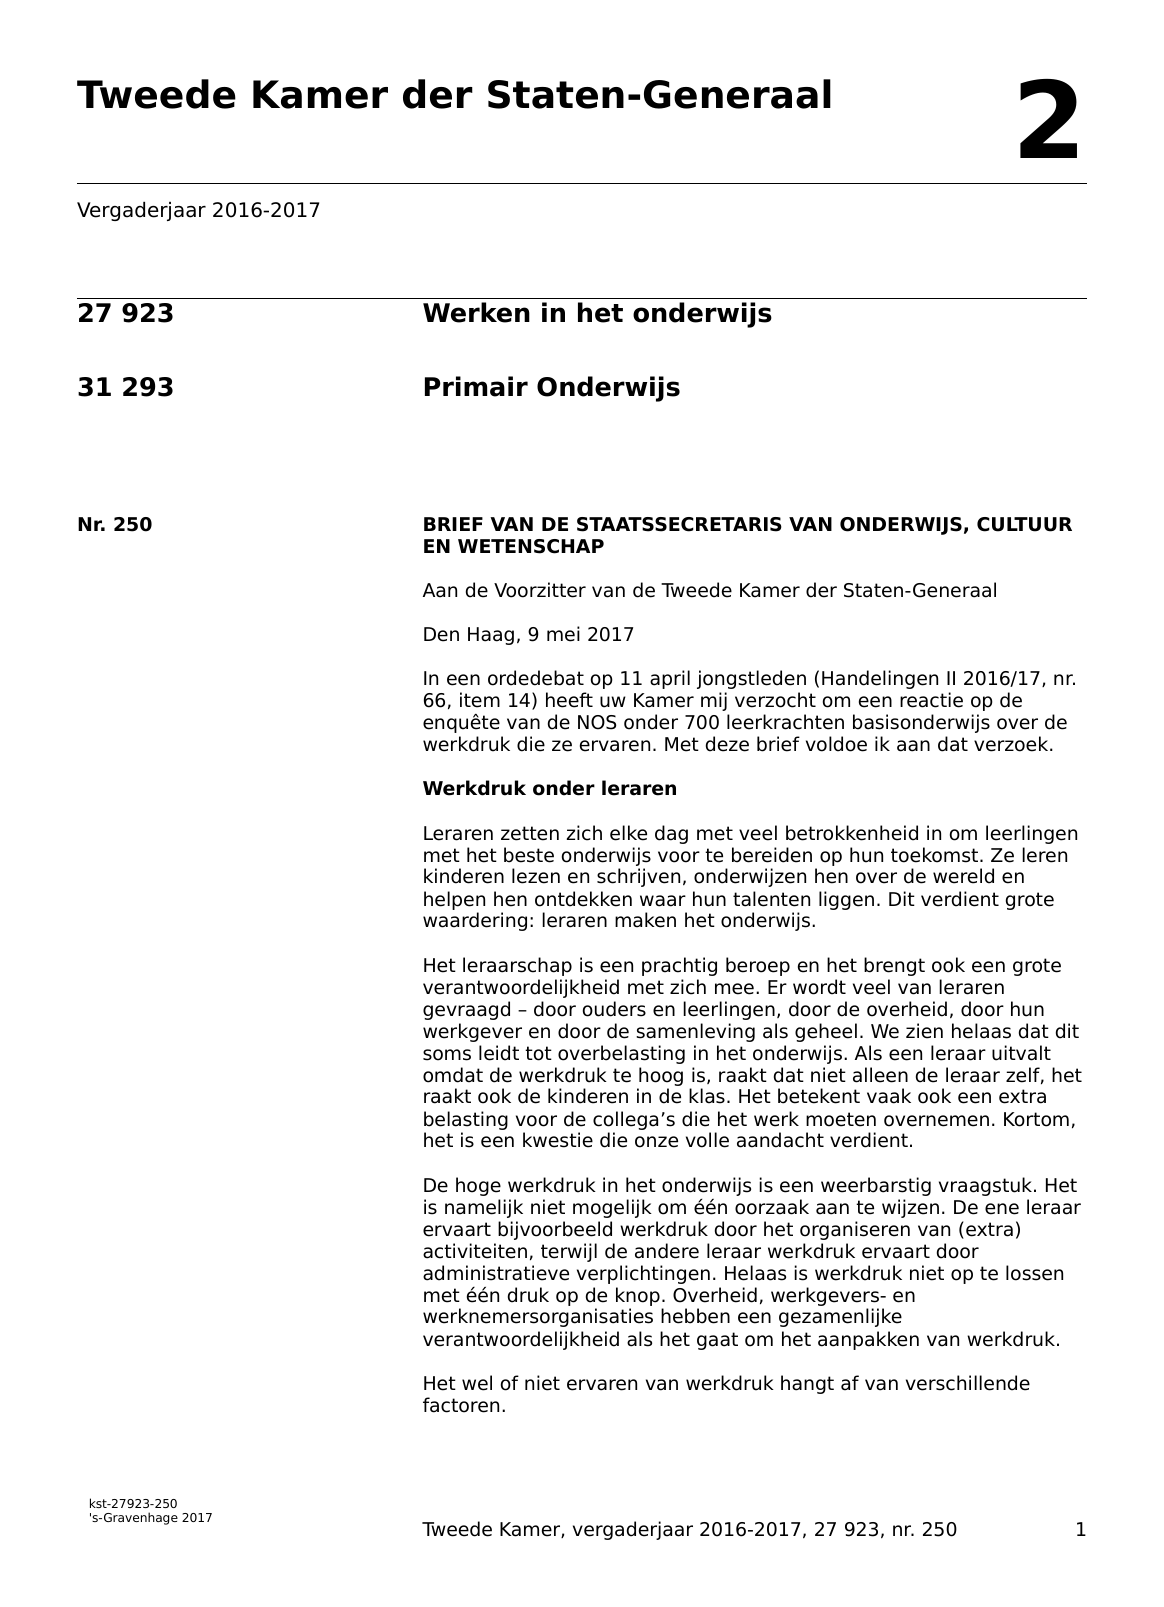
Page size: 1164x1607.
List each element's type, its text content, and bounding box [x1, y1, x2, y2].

text 's-Gravenhage 2017 [88, 1511, 323, 1525]
subtitle Werkdruk onder leraren [422, 778, 1087, 800]
table_header 2 [886, 59, 1087, 183]
text Het leraarschap is een prachtig beroep en het brengt ook een grote verantwoordelijkheid met zich mee. Er wordt veel van leraren gevraagd – door ouders en leerlingen, door de overheid, door hun werkgever en door de samenleving als geheel. We zien helaas dat dit soms leidt tot overbelasting in het onderwijs. Als een leraar uitvalt omdat de werkdruk te hoog is, raakt dat niet alleen de leraar zelf, het raakt ook de kinderen in de klas. Het betekent vaak ook een extra belasting voor de collega’s die het werk moeten overnemen. Kortom, het is een kwestie die onze volle aandacht verdient. [422, 954, 1087, 1152]
table_header Tweede Kamer der Staten-Generaal [77, 59, 886, 183]
text Den Haag, 9 mei 2017 [422, 624, 1087, 646]
table_cell Vergaderjaar 2016-2017 [77, 184, 1087, 298]
subtitle Nr. 250 BRIEF VAN DE STAATSSECRETARIS VAN ONDERWIJS, CULTUUR EN WETENSCHAP [77, 514, 1087, 558]
text Leraren zetten zich elke dag met veel betrokkenheid in om leerlingen met het beste onderwijs voor te bereiden op hun toekomst. Ze leren kinderen lezen en schrijven, onderwijzen hen over de wereld en helpen hen ontdekken waar hun talenten liggen. Dit verdient grote waardering: leraren maken het onderwijs. [422, 822, 1087, 932]
text Het wel of niet ervaren van werkdruk hangt af van verschillende factoren. [422, 1373, 1087, 1417]
subtitle 31 293 Primair Onderwijs [77, 373, 1087, 403]
text Aan de Voorzitter van de Tweede Kamer der Staten-Generaal [422, 580, 1087, 602]
text In een ordedebat op 11 april jongstleden (Handelingen II 2016/17, nr. 66, item 14) heeft uw Kamer mij verzocht om een reactie op de enquête van de NOS onder 700 leerkrachten basisonderwijs over de werkdruk die ze ervaren. Met deze brief voldoe ik aan dat verzoek. [422, 668, 1087, 756]
text De hoge werkdruk in het onderwijs is een weerbarstig vraagstuk. Het is namelijk niet mogelijk om één oorzaak aan te wijzen. De ene leraar ervaart bijvoorbeeld werkdruk door het organiseren van (extra) activiteiten, terwijl de andere leraar werkdruk ervaart door administratieve verplichtingen. Helaas is werkdruk niet op te lossen met één druk op de knop. Overheid, werkgevers- en werknemersorganisaties hebben een gezamenlijke verantwoordelijkheid als het gaat om het aanpakken van werkdruk. [422, 1174, 1087, 1350]
subtitle 27 923 Werken in het onderwijs [77, 299, 1087, 329]
text kst-27923-250 [88, 1497, 323, 1511]
